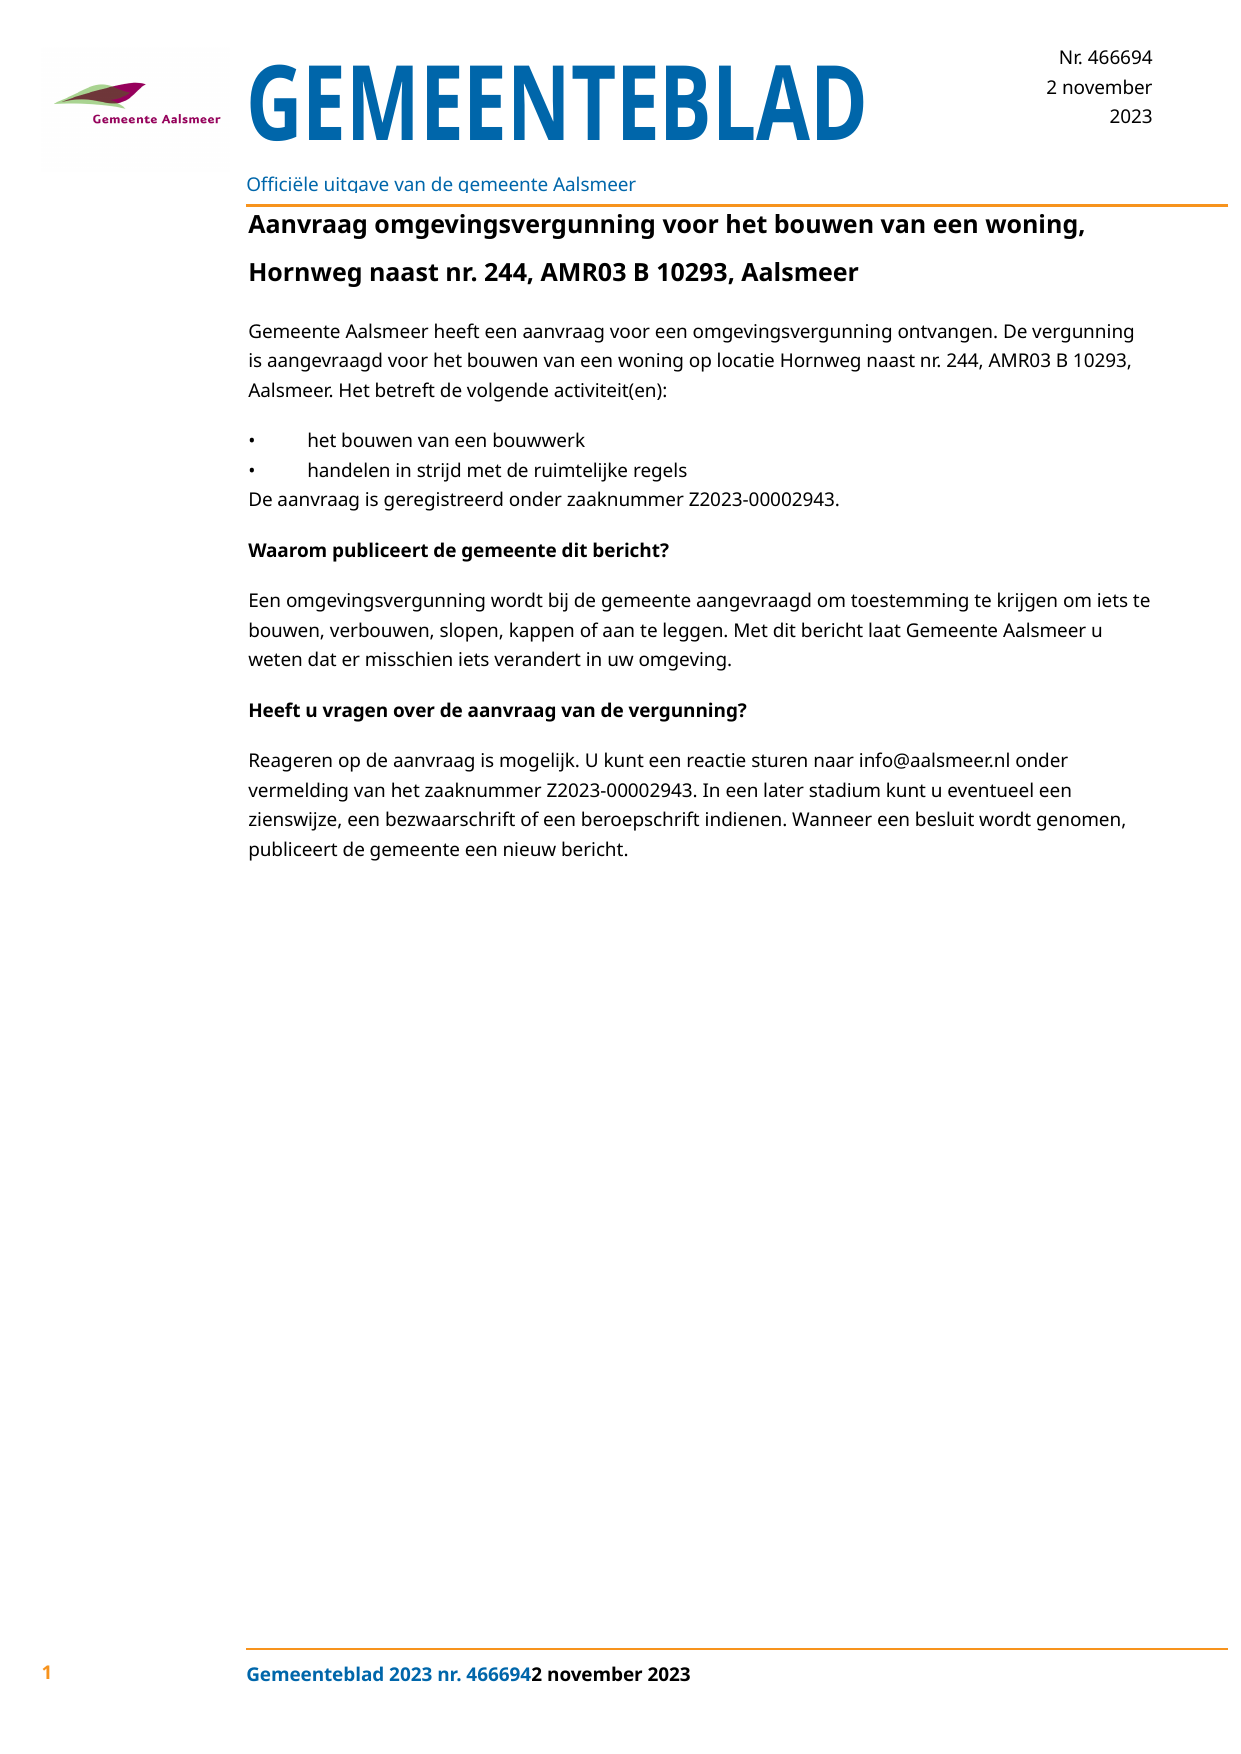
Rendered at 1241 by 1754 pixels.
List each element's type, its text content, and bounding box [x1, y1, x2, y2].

list het bouwen van een bouwwerk [248, 427, 1152, 453]
list handelen in strijd met de ruimtelijke regels [248, 457, 1152, 483]
picture [41, 47, 231, 172]
text Een omgevingsvergunning wordt bij de gemeente aangevraagd om toestemming te krijgen om iets te bouwen, verbouwen, slopen, kappen of aan te leggen. Met dit bericht laat Gemeente Aalsmeer u weten dat er misschien iets verandert in uw omgeving. [248, 587, 1152, 672]
text Reageren op de aanvraag is mogelijk. U kunt een reactie sturen naar info@aalsmeer.nl onder vermelding van het zaaknummer Z2023-00002943. In een later stadium kunt u eventueel een zienswijze, een bezwaarschrift of een beroepschrift indienen. Wanneer een besluit wordt genomen, publiceert de gemeente een nieuw bericht. [248, 747, 1152, 862]
text Gemeente Aalsmeer heeft een aanvraag voor een omgevingsvergunning ontvangen. De vergunning is aangevraagd voor het bouwen van een woning op locatie Hornweg naast nr. 244, AMR03 B 10293, Aalsmeer. Het betreft de volgende activiteit(en): [248, 318, 1152, 403]
text Waarom publiceert de gemeente dit bericht? [248, 537, 1152, 563]
text Heeft u vragen over de aanvraag van de vergunning? [248, 697, 1152, 723]
text De aanvraag is geregistreerd onder zaaknummer Z2023-00002943. [248, 487, 1152, 512]
text Aanvraag omgevingsvergunning voor het bouwen van een woning, Hornweg naast nr. 244, AMR03 B 10293, Aalsmeer [248, 207, 1152, 288]
